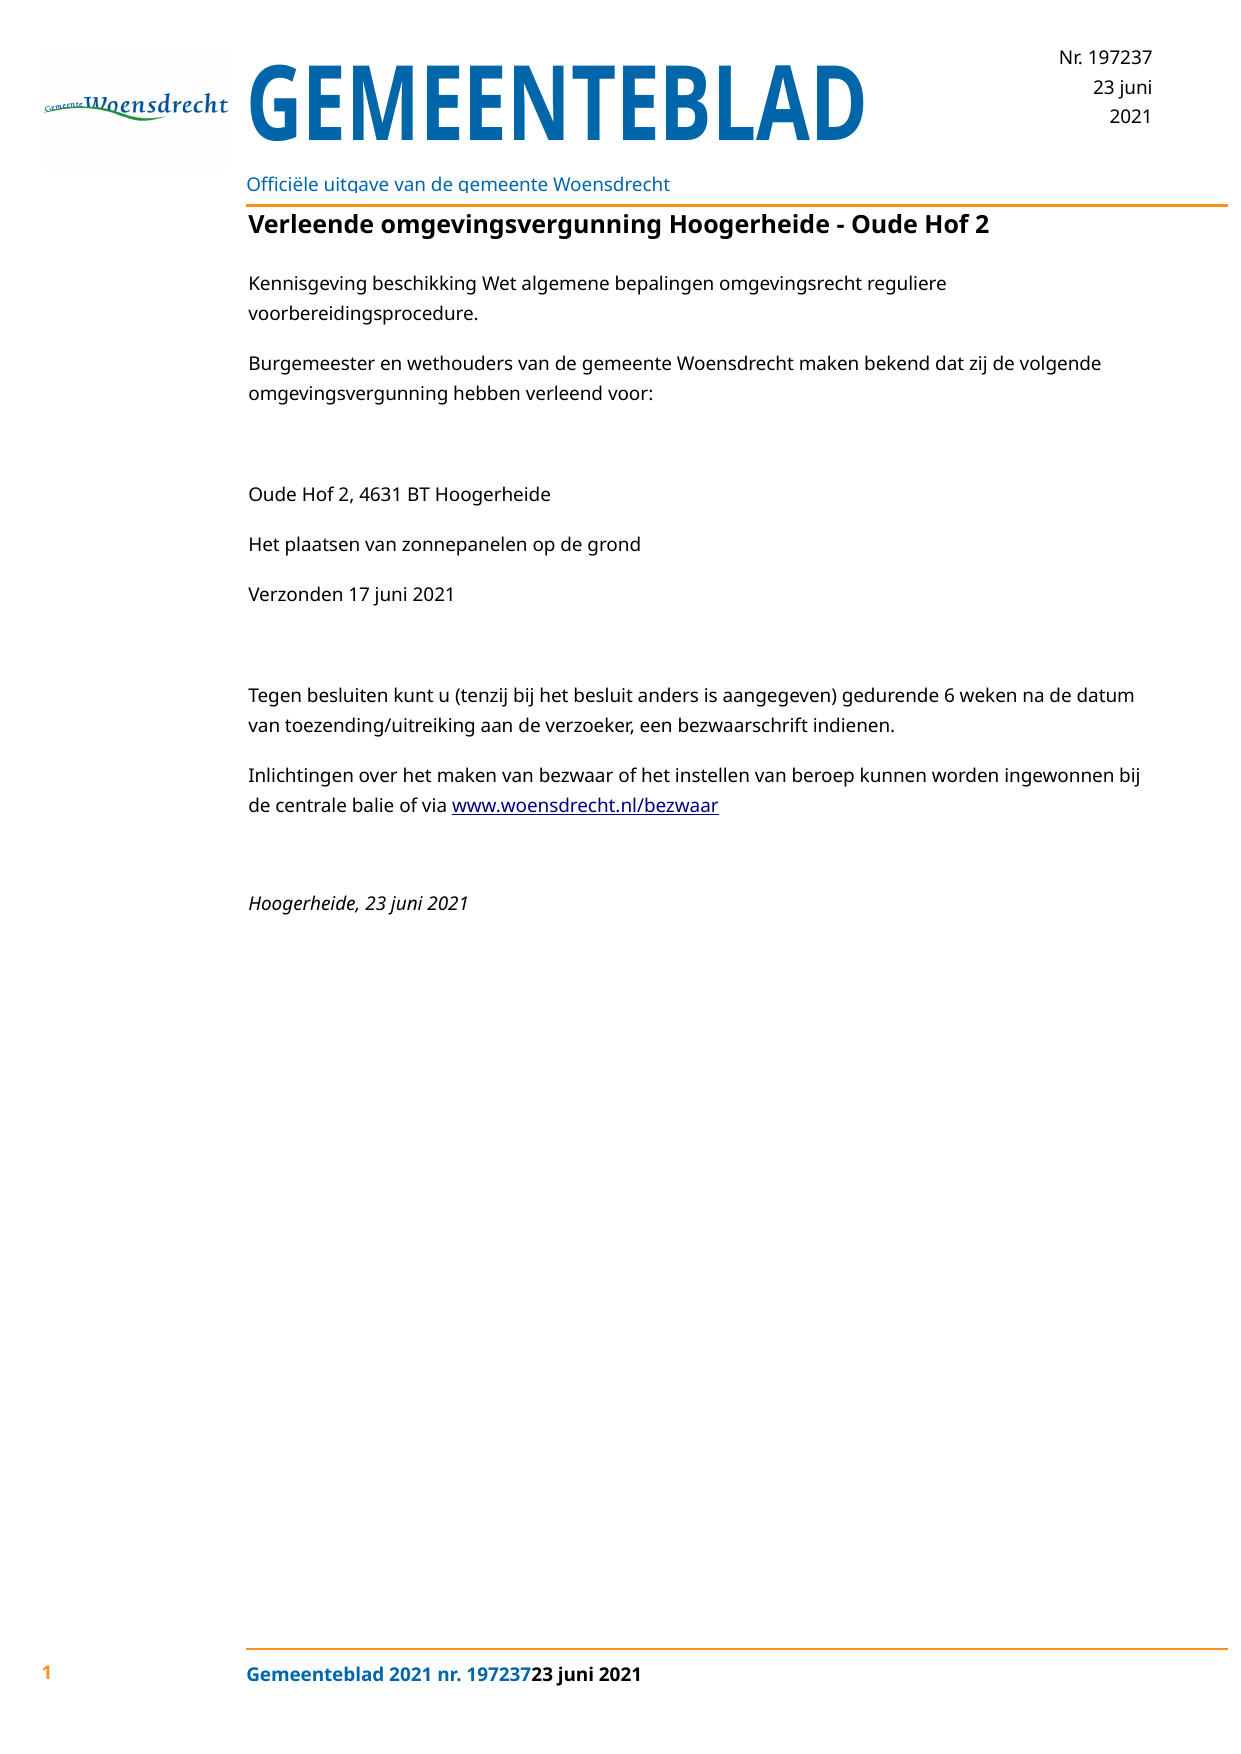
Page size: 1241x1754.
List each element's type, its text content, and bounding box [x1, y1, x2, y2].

text Kennisgeving beschikking Wet algemene bepalingen omgevingsrecht reguliere voorbereidingsprocedure. [248, 270, 1152, 326]
text Het plaatsen van zonnepanelen op de grond [248, 531, 1152, 557]
text Verleende omgevingsvergunning Hoogerheide - Oude Hof 2 [248, 207, 1152, 241]
picture [41, 47, 231, 172]
text Oude Hof 2, 4631 BT Hoogerheide [248, 481, 1152, 506]
text Inlichtingen over het maken van bezwaar of het instellen van beroep kunnen worden ingewonnen bij de centrale balie of via www.woensdrecht.nl/bezwaar [248, 762, 1152, 818]
text Hoogerheide, 23 juni 2021 [248, 890, 1152, 916]
text Tegen besluiten kunt u (tenzij bij het besluit anders is aangegeven) gedurende 6 weken na de datum van toezending/uitreiking aan de verzoeker, een bezwaarschrift indienen. [248, 682, 1152, 738]
text Burgemeester en wethouders van de gemeente Woensdrecht maken bekend dat zij de volgende omgevingsvergunning hebben verleend voor: [248, 350, 1152, 406]
text Verzonden 17 juni 2021 [248, 582, 1152, 607]
